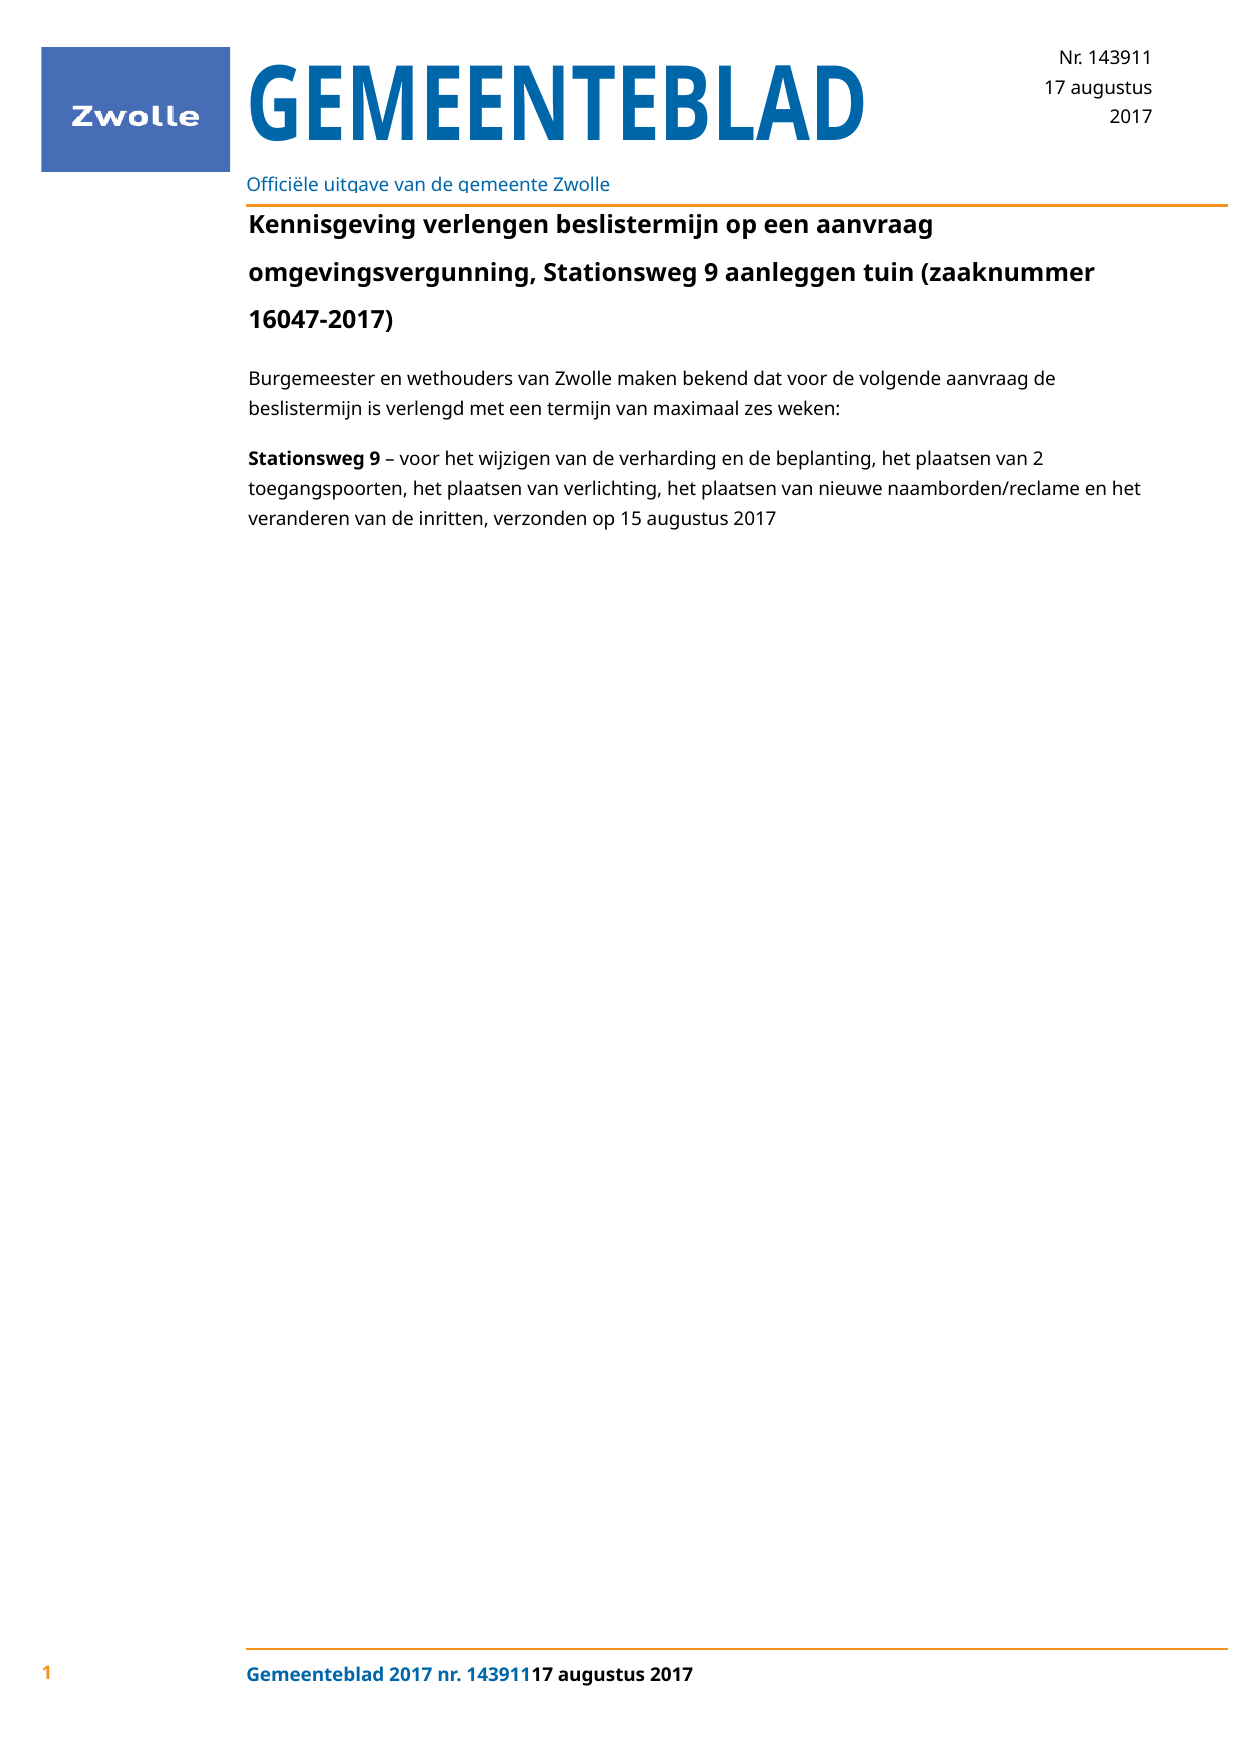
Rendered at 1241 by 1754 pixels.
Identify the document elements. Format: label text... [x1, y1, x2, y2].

text Stationsweg 9 – voor het wijzigen van de verharding en de beplanting, het plaatsen van 2 toegangspoorten, het plaatsen van verlichting, het plaatsen van nieuwe naamborden/reclame en het veranderen van de inritten, verzonden op 15 augustus 2017 [248, 446, 1152, 530]
text Burgemeester en wethouders van Zwolle maken bekend dat voor de volgende aanvraag de beslistermijn is verlengd met een termijn van maximaal zes weken: [248, 366, 1152, 421]
text Kennisgeving verlengen beslistermijn op een aanvraag omgevingsvergunning, Stationsweg 9 aanleggen tuin (zaaknummer 16047-2017) [248, 207, 1152, 336]
picture [41, 47, 231, 172]
